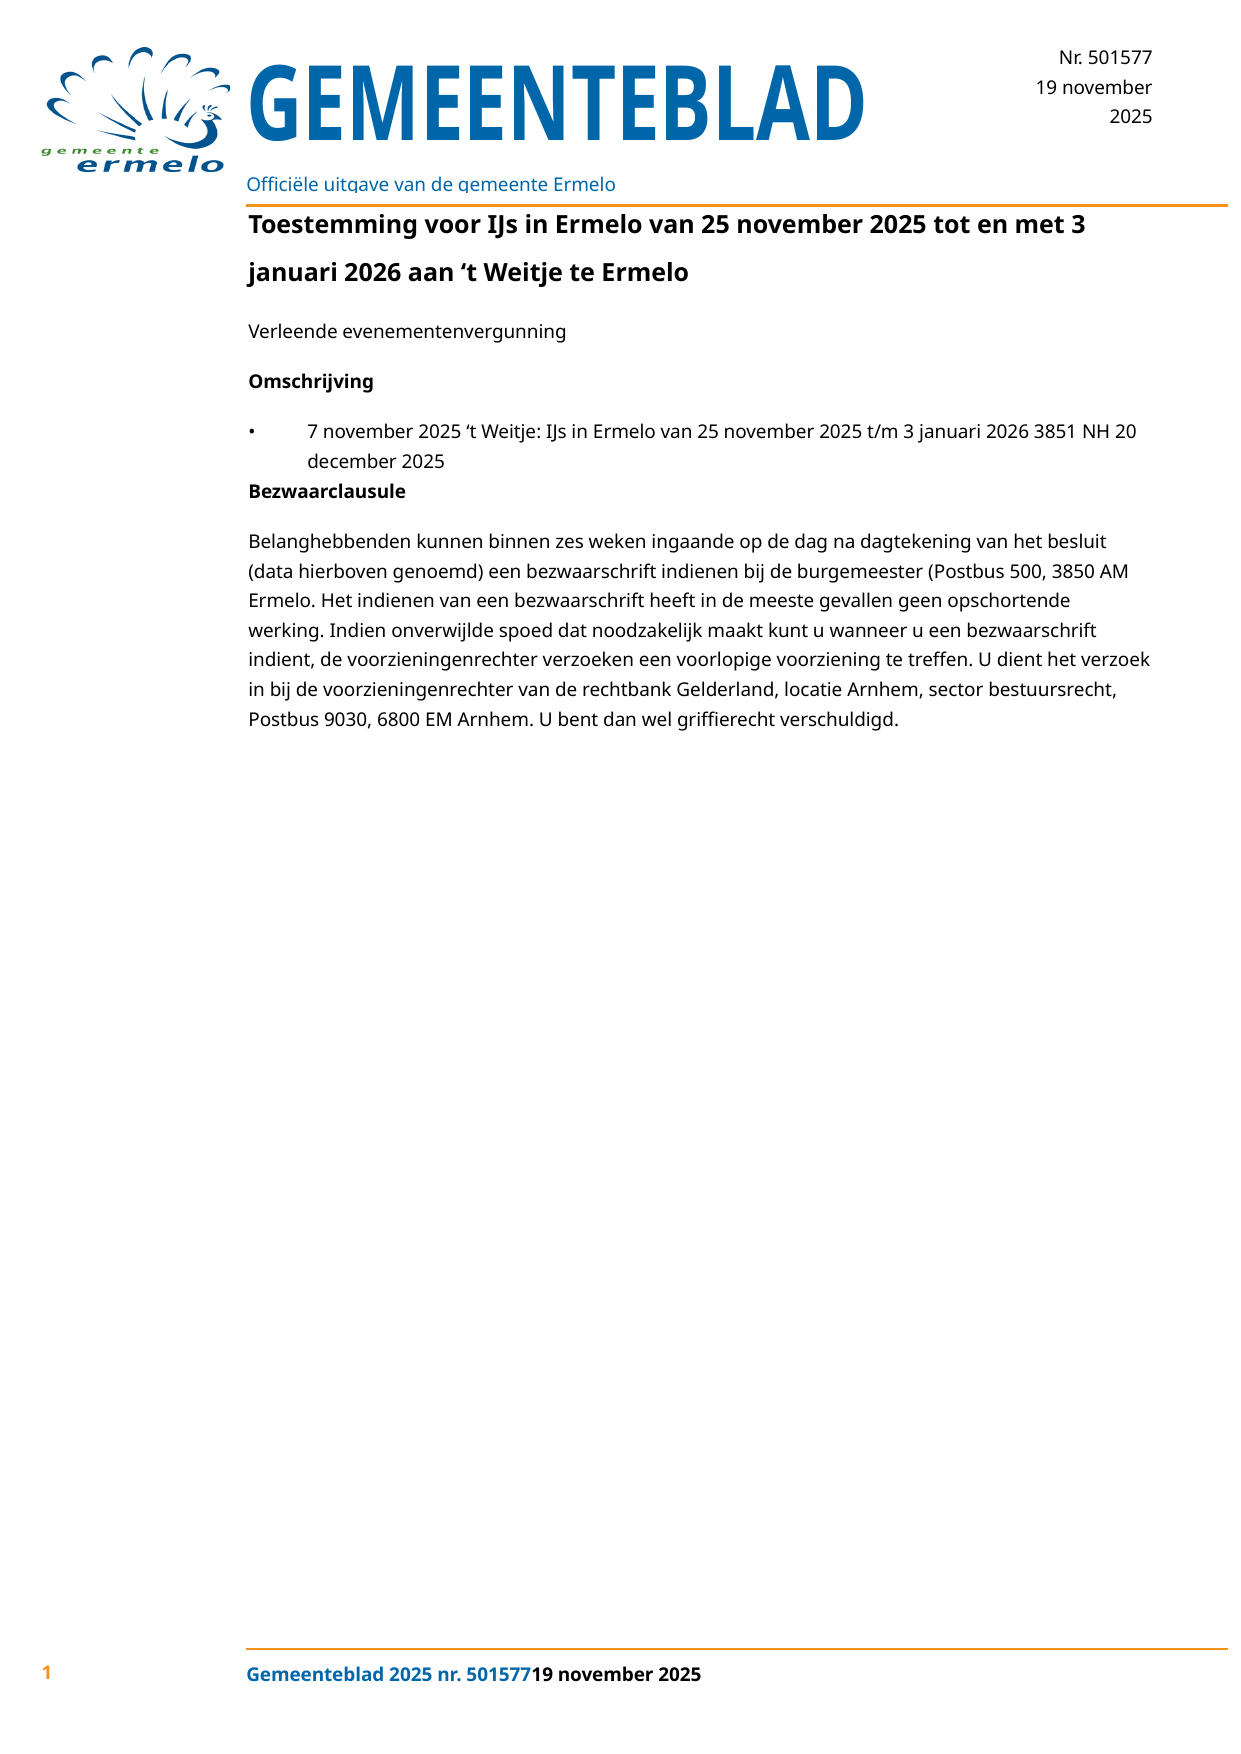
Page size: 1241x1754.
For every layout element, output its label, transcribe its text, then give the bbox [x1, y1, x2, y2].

text Verleende evenementenvergunning [248, 318, 1152, 344]
text Bezwaarclausule [248, 478, 1152, 504]
picture [41, 47, 231, 172]
text Toestemming voor IJs in Ermelo van 25 november 2025 tot en met 3 januari 2026 aan ‘t Weitje te Ermelo [248, 207, 1152, 288]
text Omschrijving [248, 368, 1152, 394]
text Belanghebbenden kunnen binnen zes weken ingaande op de dag na dagtekening van het besluit (data hierboven genoemd) een bezwaarschrift indienen bij de burgemeester (Postbus 500, 3850 AM Ermelo. Het indienen van een bezwaarschrift heeft in de meeste gevallen geen opschortende werking. Indien onverwijlde spoed dat noodzakelijk maakt kunt u wanneer u een bezwaarschrift indient, de voorzieningenrechter verzoeken een voorlopige voorziening te treffen. U dient het verzoek in bij de voorzieningenrechter van de rechtbank Gelderland, locatie Arnhem, sector bestuursrecht, Postbus 9030, 6800 EM Arnhem. U bent dan wel griffierecht verschuldigd. [248, 528, 1152, 732]
list 7 november 2025 ‘t Weitje: IJs in Ermelo van 25 november 2025 t/m 3 januari 2026 3851 NH 20 december 2025 [248, 419, 1152, 474]
